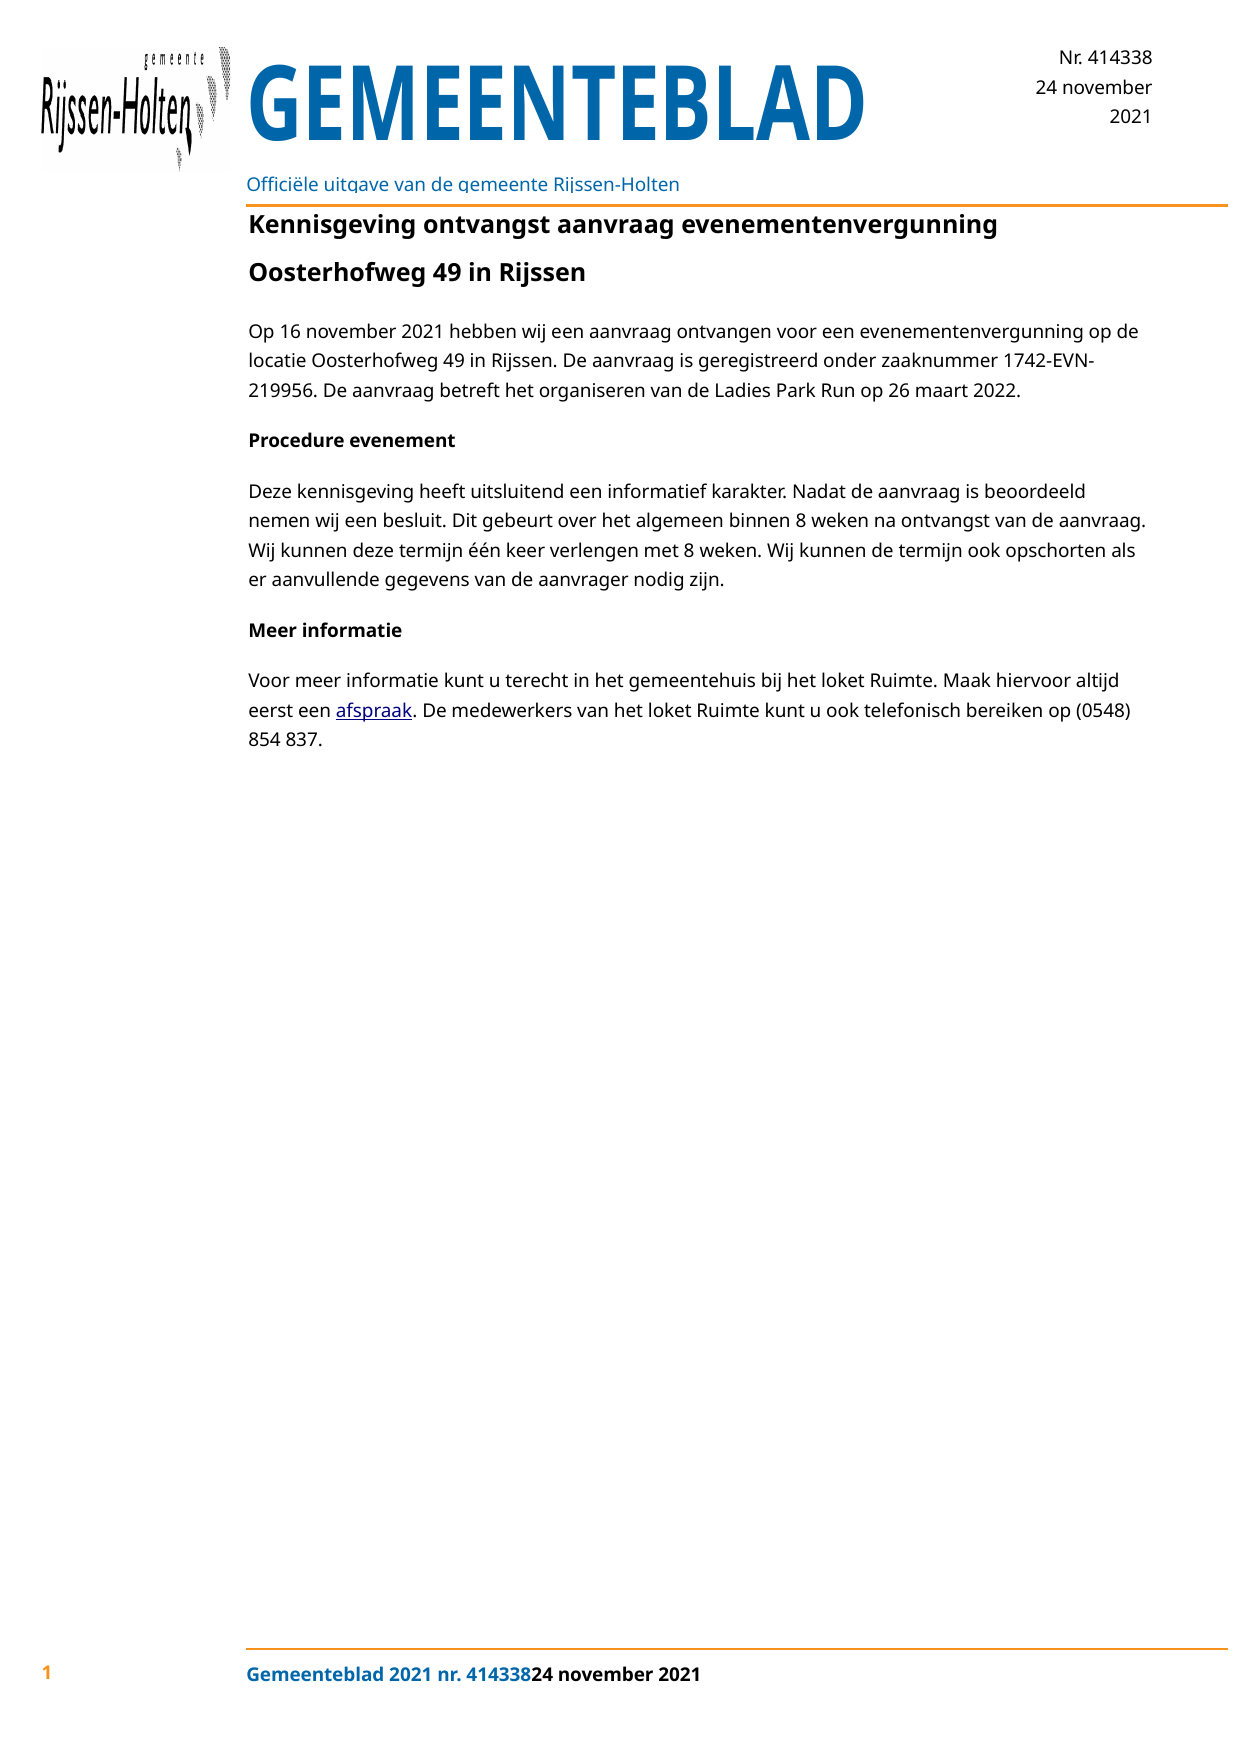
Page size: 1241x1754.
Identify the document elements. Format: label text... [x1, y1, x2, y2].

text Procedure evenement [248, 427, 1152, 453]
text Deze kennisgeving heeft uitsluitend een informatief karakter. Nadat de aanvraag is beoordeeld nemen wij een besluit. Dit gebeurt over het algemeen binnen 8 weken na ontvangst van de aanvraag. Wij kunnen deze termijn één keer verlengen met 8 weken. Wij kunnen de termijn ook opschorten als er aanvullende gegevens van de aanvrager nodig zijn. [248, 478, 1152, 592]
text Kennisgeving ontvangst aanvraag evenementenvergunning Oosterhofweg 49 in Rijssen [248, 207, 1152, 288]
text Meer informatie [248, 617, 1152, 643]
text Voor meer informatie kunt u terecht in het gemeentehuis bij het loket Ruimte. Maak hiervoor altijd eerst een afspraak. De medewerkers van het loket Ruimte kunt u ook telefonisch bereiken op (0548) 854 837. [248, 667, 1152, 752]
picture [41, 47, 231, 172]
text Op 16 november 2021 hebben wij een aanvraag ontvangen voor een evenementenvergunning op de locatie Oosterhofweg 49 in Rijssen. De aanvraag is geregistreerd onder zaaknummer 1742-EVN-219956. De aanvraag betreft het organiseren van de Ladies Park Run op 26 maart 2022. [248, 318, 1152, 403]
